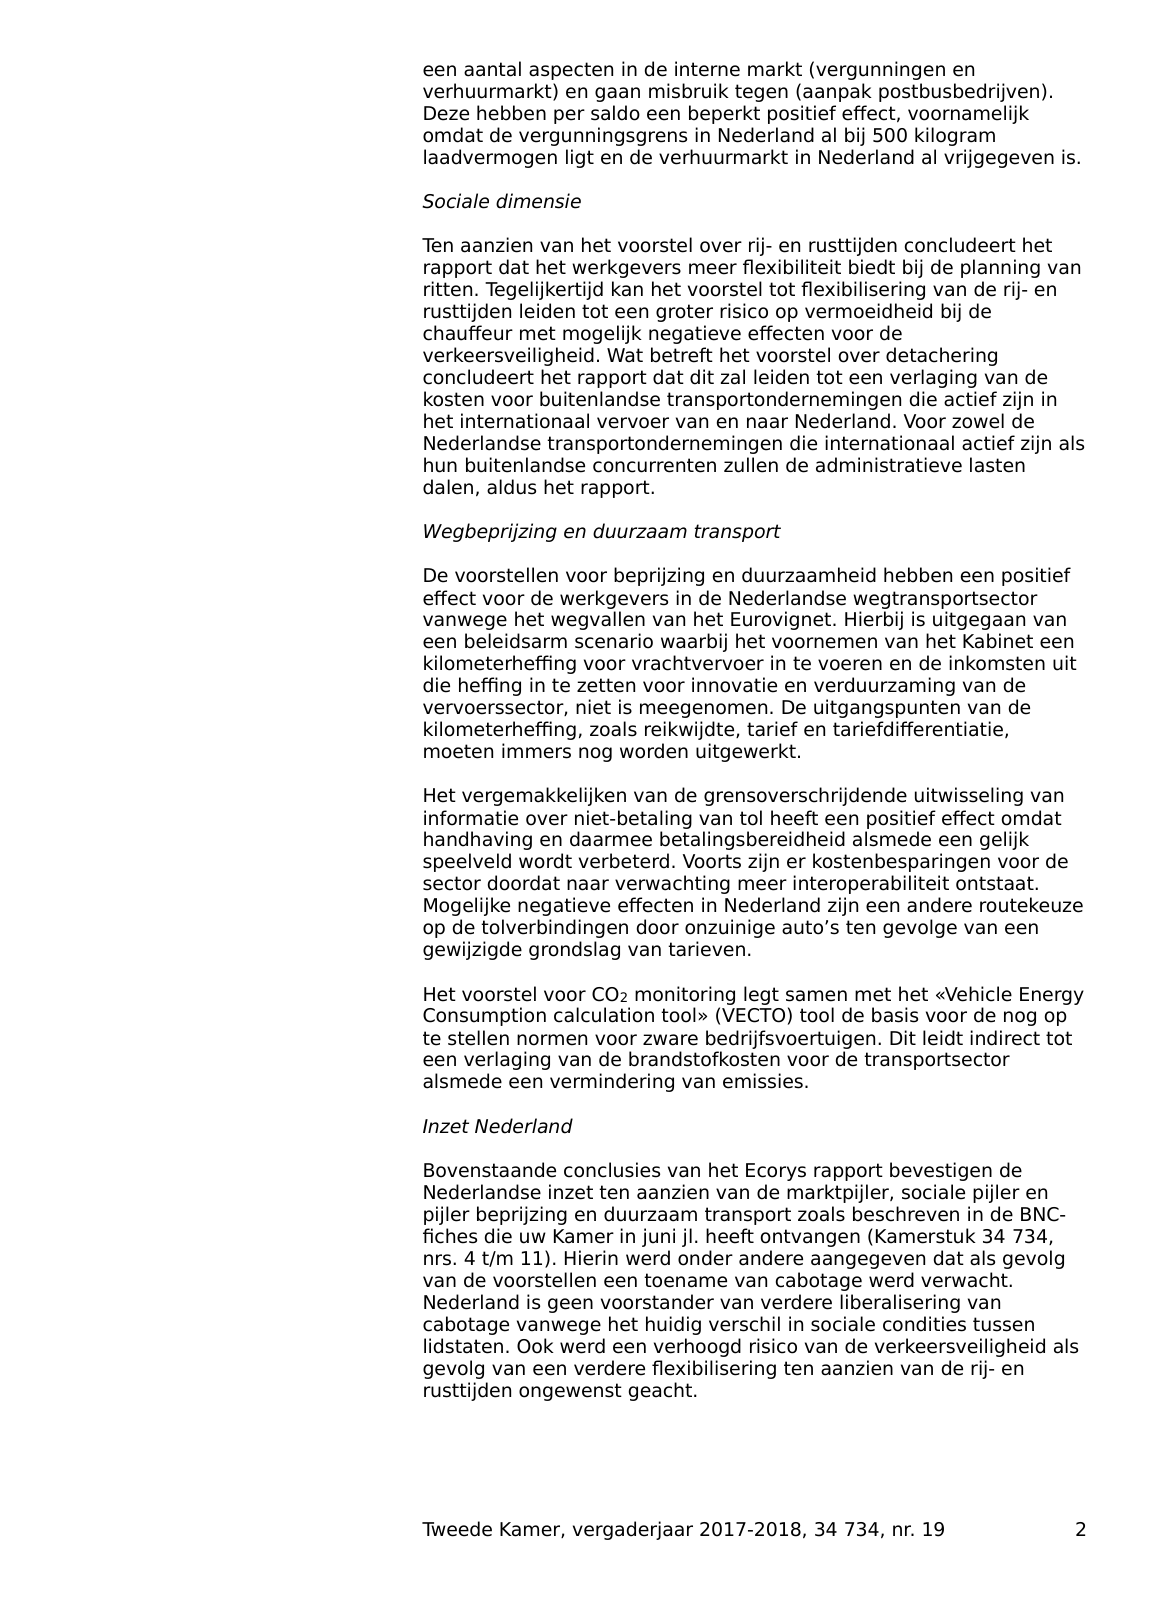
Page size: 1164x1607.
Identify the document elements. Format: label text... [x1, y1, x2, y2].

text Het voorstel voor CO2 monitoring legt samen met het «Vehicle Energy Consumption calculation tool» (VECTO) tool de basis voor de nog op te stellen normen voor zware bedrijfsvoertuigen. Dit leidt indirect tot een verlaging van de brandstofkosten voor de transportsector alsmede een vermindering van emissies. [422, 983, 1087, 1093]
text Het vergemakkelijken van de grensoverschrijdende uitwisseling van informatie over niet-betaling van tol heeft een positief effect omdat handhaving en daarmee betalingsbereidheid alsmede een gelijk speelveld wordt verbeterd. Voorts zijn er kostenbesparingen voor de sector doordat naar verwachting meer interoperabiliteit ontstaat. Mogelijke negatieve effecten in Nederland zijn een andere routekeuze op de tolverbindingen door onzuinige auto’s ten gevolge van een gewijzigde grondslag van tarieven. [422, 785, 1087, 961]
subtitle Wegbeprijzing en duurzaam transport [422, 521, 1087, 543]
text Ten aanzien van het voorstel over rij- en rusttijden concludeert het rapport dat het werkgevers meer flexibiliteit biedt bij de planning van ritten. Tegelijkertijd kan het voorstel tot flexibilisering van de rij- en rusttijden leiden tot een groter risico op vermoeidheid bij de chauffeur met mogelijk negatieve effecten voor de verkeersveiligheid. Wat betreft het voorstel over detachering concludeert het rapport dat dit zal leiden tot een verlaging van de kosten voor buitenlandse transportondernemingen die actief zijn in het internationaal vervoer van en naar Nederland. Voor zowel de Nederlandse transportondernemingen die internationaal actief zijn als hun buitenlandse concurrenten zullen de administratieve lasten dalen, aldus het rapport. [422, 235, 1087, 499]
text een aantal aspecten in de interne markt (vergunningen en verhuurmarkt) en gaan misbruik tegen (aanpak postbusbedrijven). Deze hebben per saldo een beperkt positief effect, voornamelijk omdat de vergunningsgrens in Nederland al bij 500 kilogram laadvermogen ligt en de verhuurmarkt in Nederland al vrijgegeven is. [422, 59, 1087, 169]
subtitle Sociale dimensie [422, 191, 1087, 213]
text Bovenstaande conclusies van het Ecorys rapport bevestigen de Nederlandse inzet ten aanzien van de marktpijler, sociale pijler en pijler beprijzing en duurzaam transport zoals beschreven in de BNC-fiches die uw Kamer in juni jl. heeft ontvangen (Kamerstuk 34 734, nrs. 4 t/m 11). Hierin werd onder andere aangegeven dat als gevolg van de voorstellen een toename van cabotage werd verwacht. Nederland is geen voorstander van verdere liberalisering van cabotage vanwege het huidig verschil in sociale condities tussen lidstaten. Ook werd een verhoogd risico van de verkeersveiligheid als gevolg van een verdere flexibilisering ten aanzien van de rij- en rusttijden ongewenst geacht. [422, 1160, 1087, 1401]
text De voorstellen voor beprijzing en duurzaamheid hebben een positief effect voor de werkgevers in de Nederlandse wegtransportsector vanwege het wegvallen van het Eurovignet. Hierbij is uitgegaan van een beleidsarm scenario waarbij het voornemen van het Kabinet een kilometerheffing voor vrachtvervoer in te voeren en de inkomsten uit die heffing in te zetten voor innovatie en verduurzaming van de vervoerssector, niet is meegenomen. De uitgangspunten van de kilometerheffing, zoals reikwijdte, tarief en tariefdifferentiatie, moeten immers nog worden uitgewerkt. [422, 565, 1087, 763]
subtitle Inzet Nederland [422, 1116, 1087, 1137]
